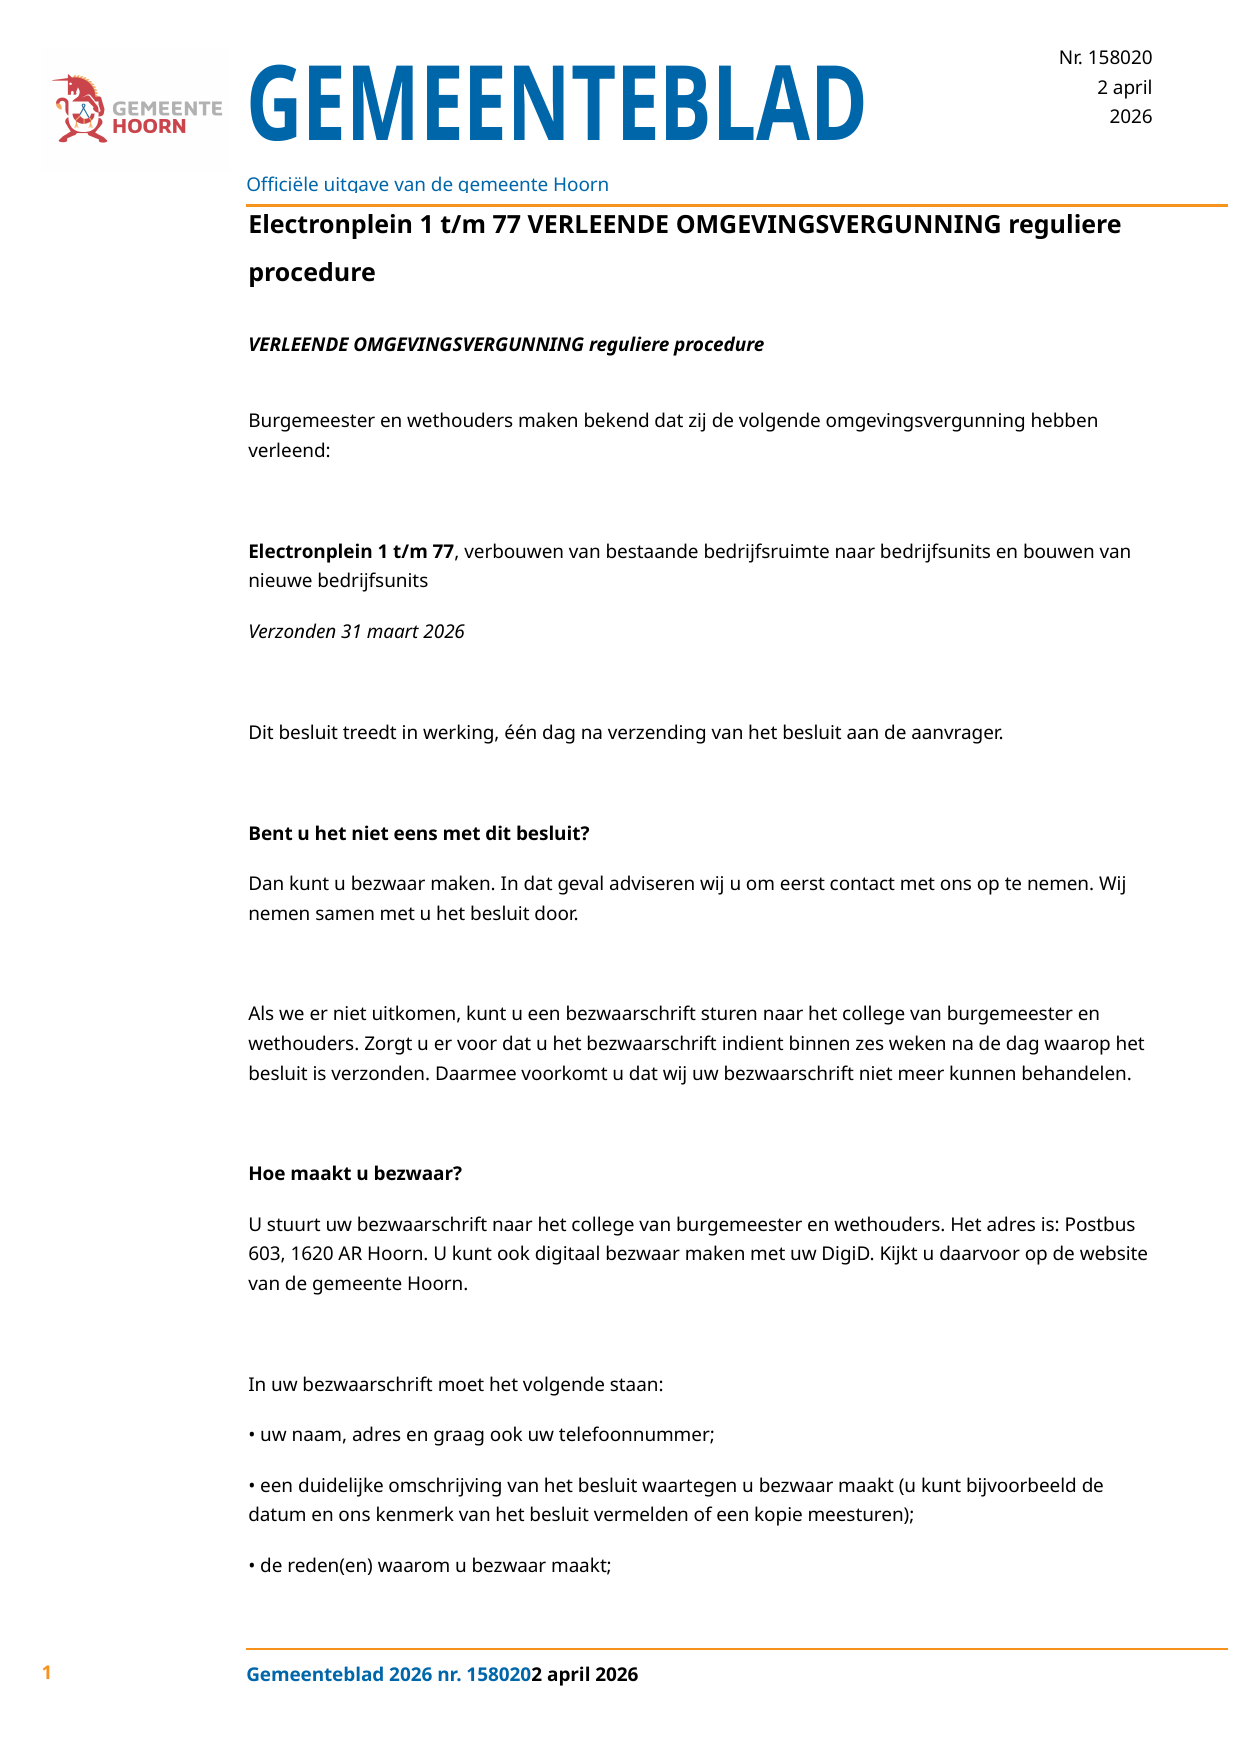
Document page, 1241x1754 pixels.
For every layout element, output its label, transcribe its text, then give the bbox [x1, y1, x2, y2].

text Hoe maakt u bezwaar? [248, 1161, 1152, 1186]
text Dit besluit treedt in werking, één dag na verzending van het besluit aan de aanvrager. [248, 719, 1152, 744]
text U stuurt uw bezwaarschrift naar het college van burgemeester en wethouders. Het adres is: Postbus 603, 1620 AR Hoorn. U kunt ook digitaal bezwaar maken met uw DigiD. Kijkt u daarvoor op de website van de gemeente Hoorn. [248, 1211, 1152, 1296]
text • de reden(en) waarom u bezwaar maakt; [248, 1552, 1152, 1577]
picture [41, 47, 231, 172]
text VERLEENDE OMGEVINGSVERGUNNING reguliere procedure [248, 331, 1152, 357]
text Verzonden 31 maart 2026 [248, 618, 1152, 644]
text • een duidelijke omschrijving van het besluit waartegen u bezwaar maakt (u kunt bijvoorbeeld de datum en ons kenmerk van het besluit vermelden of een kopie meesturen); [248, 1472, 1152, 1527]
text Als we er niet uitkomen, kunt u een bezwaarschrift sturen naar het college van burgemeester en wethouders. Zorgt u er voor dat u het bezwaarschrift indient binnen zes weken na de dag waarop het besluit is verzonden. Daarmee voorkomt u dat wij uw bezwaarschrift niet meer kunnen behandelen. [248, 1001, 1152, 1085]
text • uw naam, adres en graag ook uw telefoonnummer; [248, 1421, 1152, 1447]
text Bent u het niet eens met dit besluit? [248, 820, 1152, 845]
text Dan kunt u bezwaar maken. In dat geval adviseren wij u om eerst contact met ons op te nemen. Wij nemen samen met u het besluit door. [248, 870, 1152, 925]
text Burgemeester en wethouders maken bekend dat zij de volgende omgevingsvergunning hebben verleend: [248, 408, 1152, 463]
text Electronplein 1 t/m 77, verbouwen van bestaande bedrijfsruimte naar bedrijfsunits en bouwen van nieuwe bedrijfsunits [248, 538, 1152, 593]
text Electronplein 1 t/m 77 VERLEENDE OMGEVINGSVERGUNNING reguliere procedure [248, 207, 1152, 288]
text In uw bezwaarschrift moet het volgende staan: [248, 1371, 1152, 1397]
